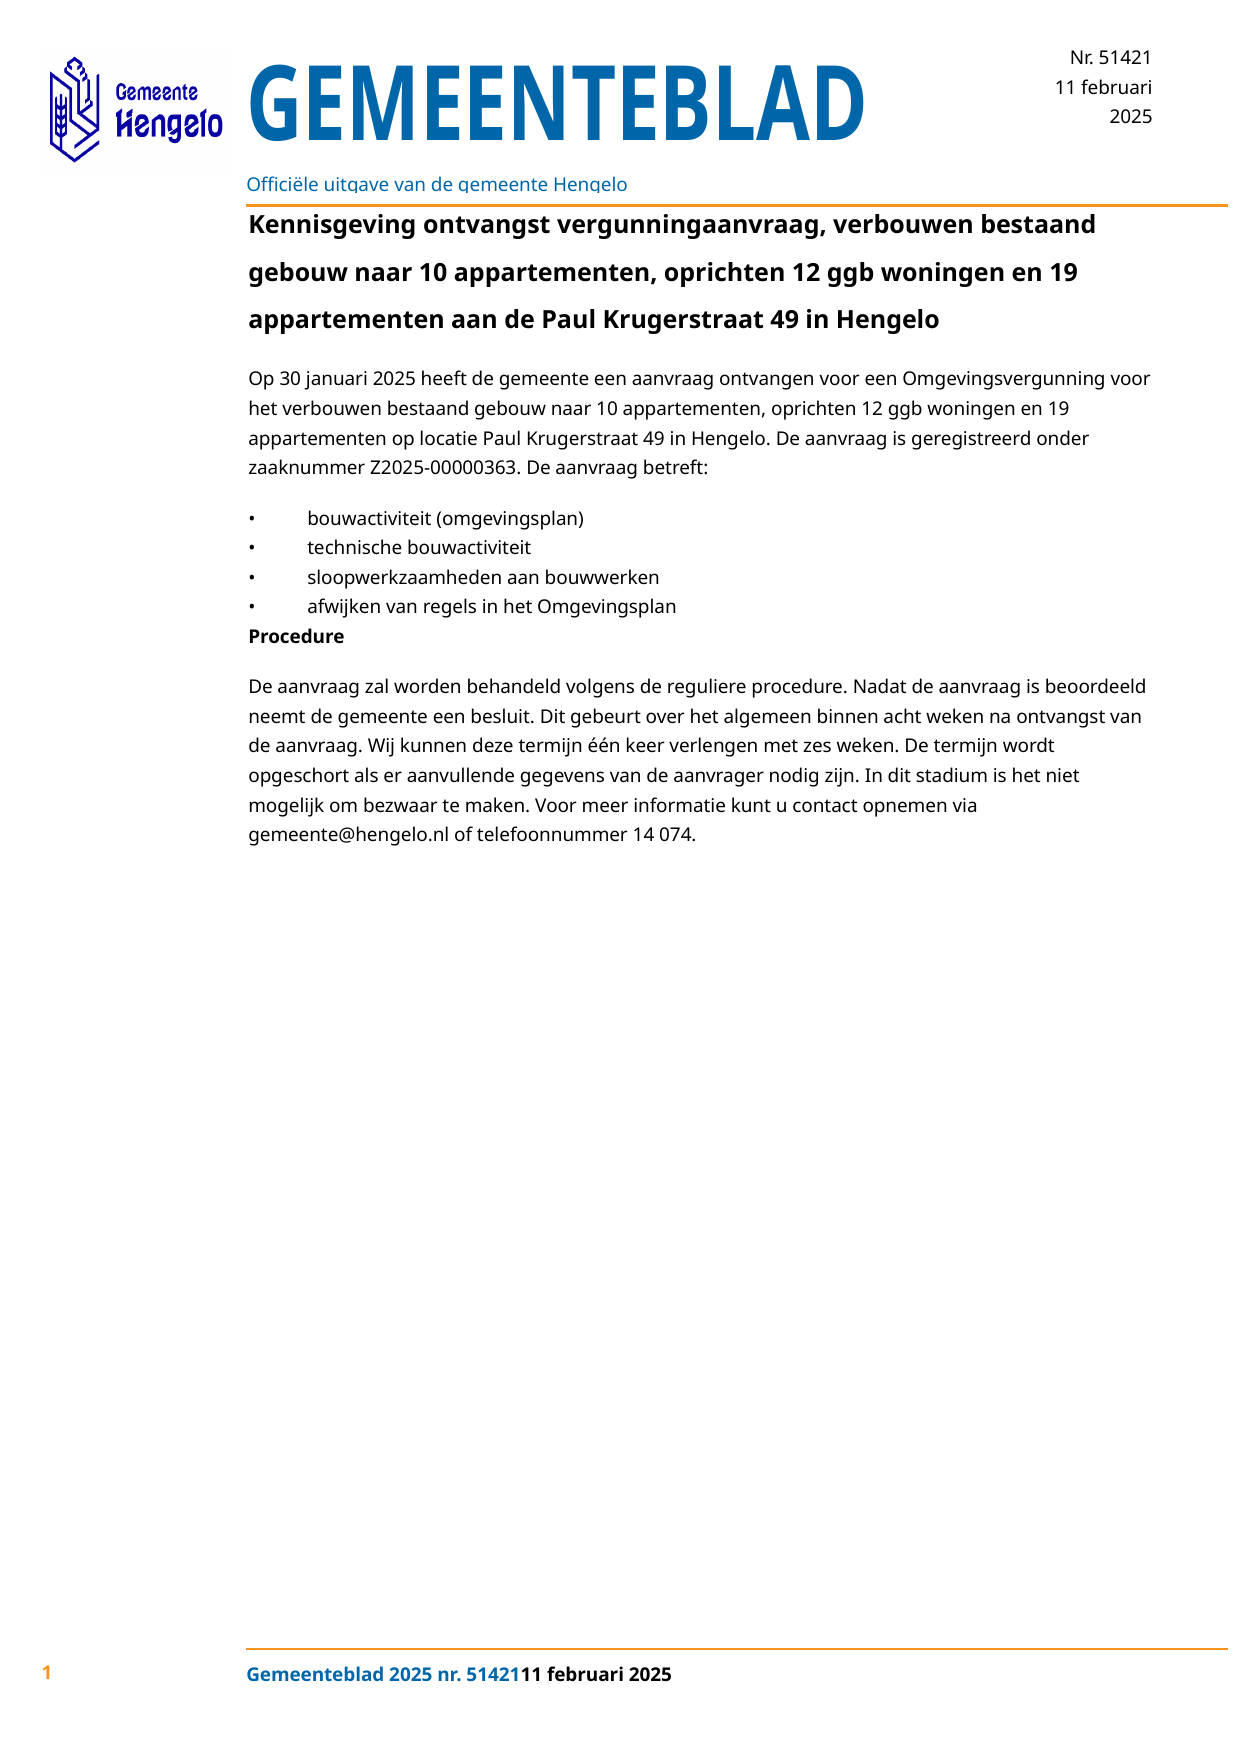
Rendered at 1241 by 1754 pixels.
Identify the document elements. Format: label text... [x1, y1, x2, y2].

text Procedure [248, 623, 1152, 649]
text Op 30 januari 2025 heeft de gemeente een aanvraag ontvangen voor een Omgevingsvergunning voor het verbouwen bestaand gebouw naar 10 appartementen, oprichten 12 ggb woningen en 19 appartementen op locatie Paul Krugerstraat 49 in Hengelo. De aanvraag is geregistreerd onder zaaknummer Z2025-00000363. De aanvraag betreft: [248, 366, 1152, 480]
list technische bouwactiviteit [248, 534, 1152, 560]
picture [41, 47, 231, 172]
text Kennisgeving ontvangst vergunningaanvraag, verbouwen bestaand gebouw naar 10 appartementen, oprichten 12 ggb woningen en 19 appartementen aan de Paul Krugerstraat 49 in Hengelo [248, 207, 1152, 336]
list bouwactiviteit (omgevingsplan) [248, 505, 1152, 530]
list sloopwerkzaamheden aan bouwwerken [248, 564, 1152, 589]
list afwijken van regels in het Omgevingsplan [248, 593, 1152, 619]
text De aanvraag zal worden behandeld volgens de reguliere procedure. Nadat de aanvraag is beoordeeld neemt de gemeente een besluit. Dit gebeurt over het algemeen binnen acht weken na ontvangst van de aanvraag. Wij kunnen deze termijn één keer verlengen met zes weken. De termijn wordt opgeschort als er aanvullende gegevens van de aanvrager nodig zijn. In dit stadium is het niet mogelijk om bezwaar te maken. Voor meer informatie kunt u contact opnemen via gemeente@hengelo.nl of telefoonnummer 14 074. [248, 673, 1152, 847]
